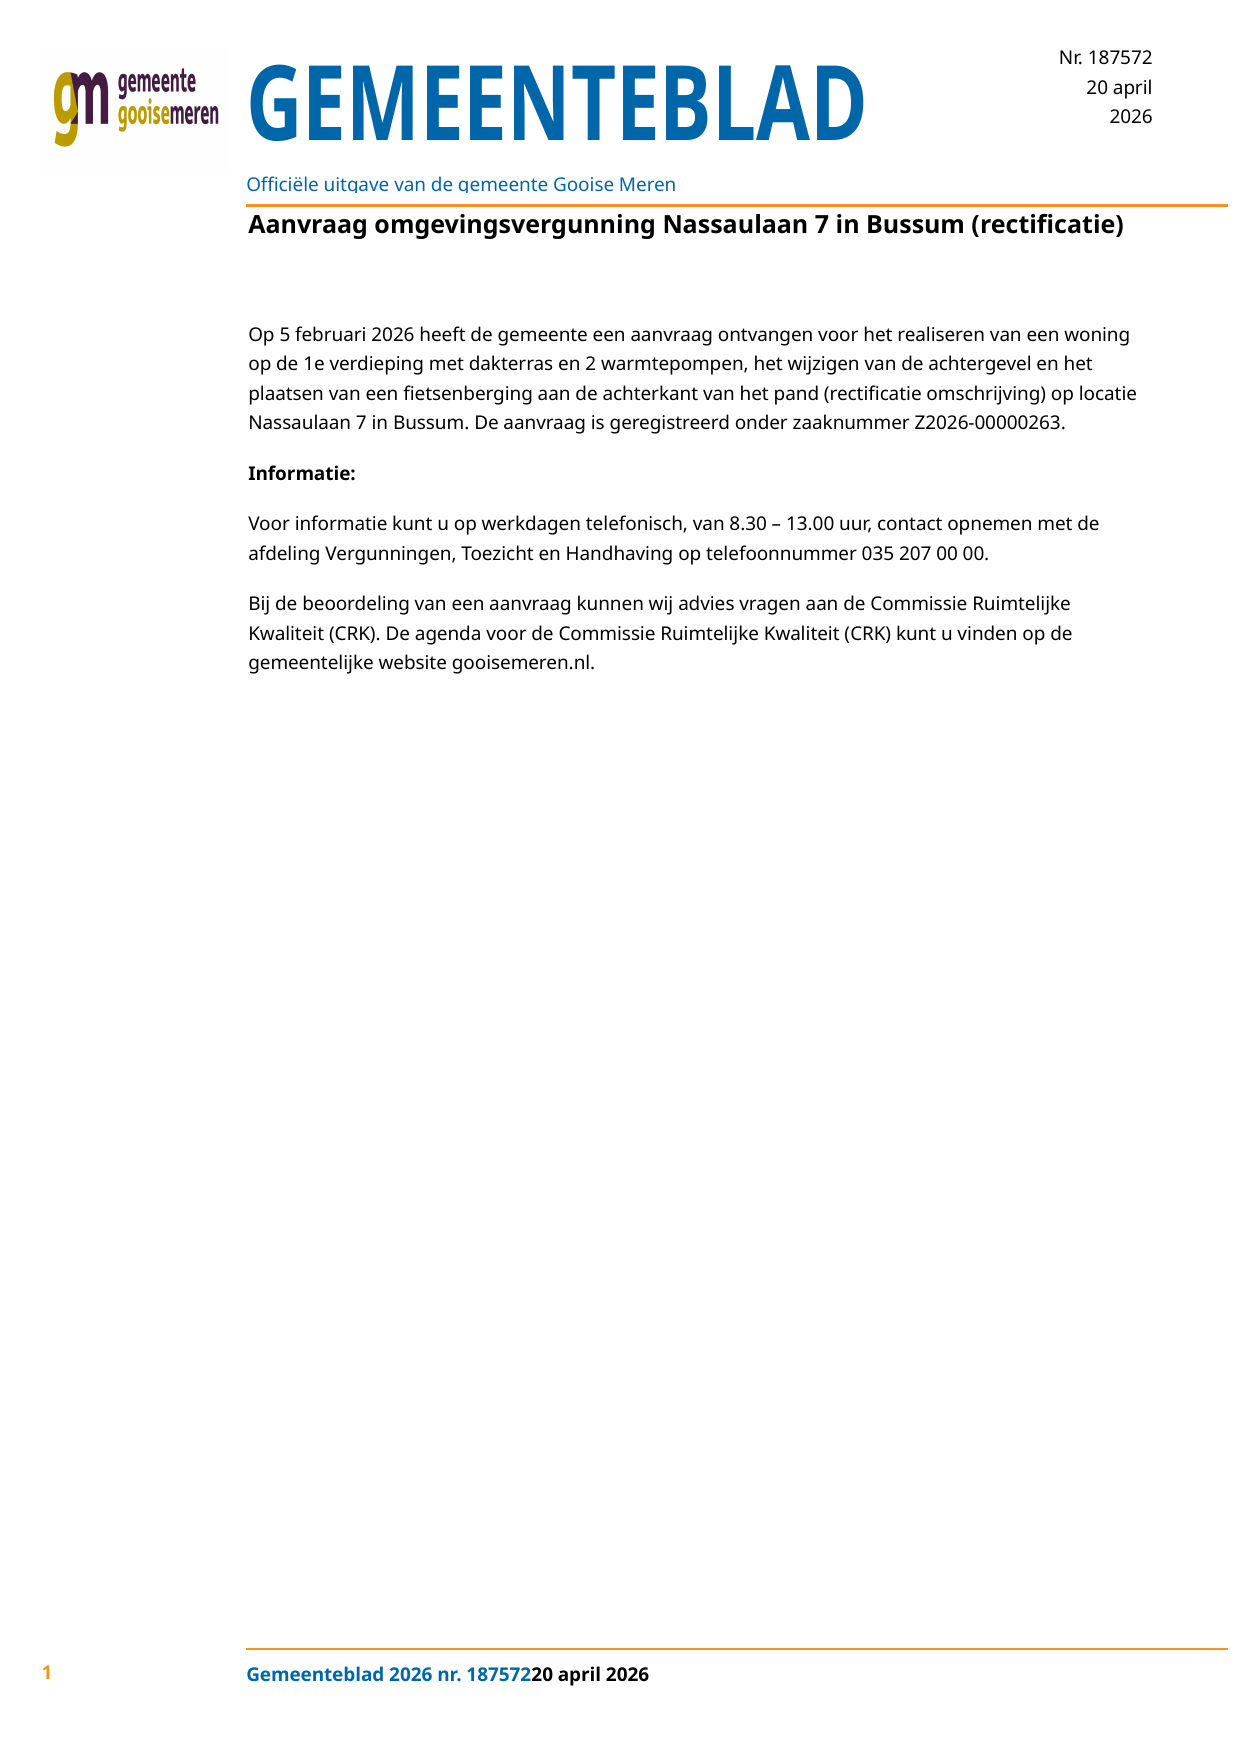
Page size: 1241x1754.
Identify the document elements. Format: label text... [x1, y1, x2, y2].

text Bij de beoordeling van een aanvraag kunnen wij advies vragen aan de Commissie Ruimtelijke Kwaliteit (CRK). De agenda voor de Commissie Ruimtelijke Kwaliteit (CRK) kunt u vinden op de gemeentelijke website gooisemeren.nl. [248, 590, 1152, 675]
text Voor informatie kunt u op werkdagen telefonisch, van 8.30 – 13.00 uur, contact opnemen met de afdeling Vergunningen, Toezicht en Handhaving op telefoonnummer 035 207 00 00. [248, 510, 1152, 566]
text Op 5 februari 2026 heeft de gemeente een aanvraag ontvangen voor het realiseren van een woning op de 1e verdieping met dakterras en 2 warmtepompen, het wijzigen van de achtergevel en het plaatsen van een fietsenberging aan de achterkant van het pand (rectificatie omschrijving) op locatie Nassaulaan 7 in Bussum. De aanvraag is geregistreerd onder zaaknummer Z2026-00000263. [248, 321, 1152, 435]
text Informatie: [248, 460, 1152, 486]
picture [41, 47, 231, 172]
text Aanvraag omgevingsvergunning Nassaulaan 7 in Bussum (rectificatie) [248, 207, 1152, 241]
